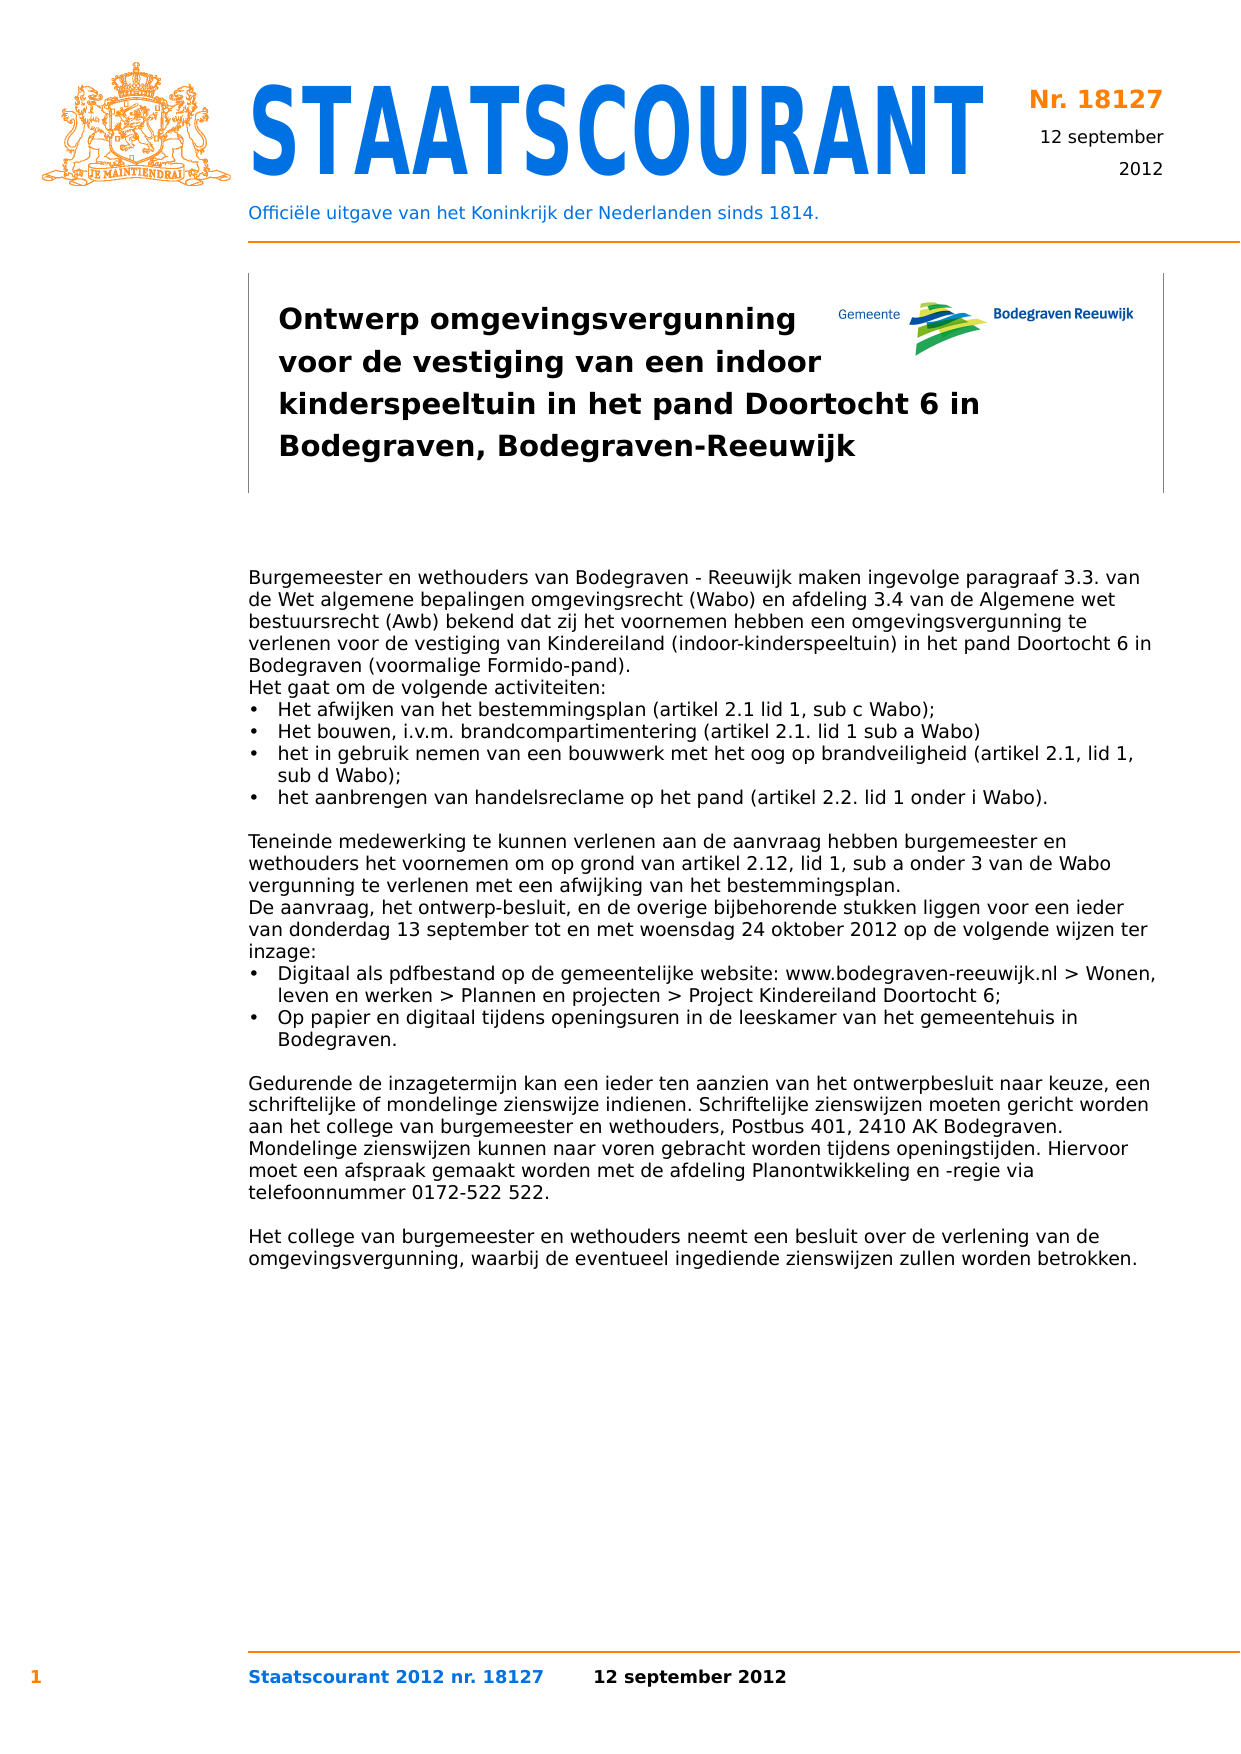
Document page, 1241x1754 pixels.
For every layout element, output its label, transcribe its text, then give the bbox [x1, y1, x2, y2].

text • Digitaal als pdfbestand op de gemeentelijke website: www.bodegraven-reeuwijk.nl > Wonen, leven en werken > Plannen en projecten > Project Kindereiland Doortocht 6; [248, 963, 1163, 1007]
picture [41, 62, 231, 186]
table_header Nr. 18127 [998, 62, 1240, 121]
text Teneinde medewerking te kunnen verlenen aan de aanvraag hebben burgemeester en wethouders het voornemen om op grond van artikel 2.12, lid 1, sub a onder 3 van de Wabo vergunning te verlenen met een afwijking van het bestemmingsplan. [248, 831, 1163, 897]
table_header STAATSCOURANT [248, 62, 998, 203]
text • het in gebruik nemen van een bouwwerk met het oog op brandveiligheid (artikel 2.1, lid 1, sub d Wabo); [248, 743, 1163, 787]
subtitle Ontwerp omgevingsvergunning voor de vestiging van een indoor kinderspeeltuin in het pand Doortocht 6 in Bodegraven, Bodegraven-Reeuwijk [249, 273, 1163, 493]
text • Het bouwen, i.v.m. brandcompartimentering (artikel 2.1. lid 1 sub a Wabo) [248, 721, 1163, 743]
text Burgemeester en wethouders van Bodegraven - Reeuwijk maken ingevolge paragraaf 3.3. van de Wet algemene bepalingen omgevingsrecht (Wabo) en afdeling 3.4 van de Algemene wet bestuursrecht (Awb) bekend dat zij het voornemen hebben een omgevingsvergunning te verlenen voor de vestiging van Kindereiland (indoor-kinderspeeltuin) in het pand Doortocht 6 in Bodegraven (voormalige Formido-pand). [248, 567, 1163, 677]
picture [838, 302, 1134, 356]
text De aanvraag, het ontwerp-besluit, en de overige bijbehorende stukken liggen voor een ieder van donderdag 13 september tot en met woensdag 24 oktober 2012 op de volgende wijzen ter inzage: [248, 897, 1163, 963]
text Gedurende de inzagetermijn kan een ieder ten aanzien van het ontwerpbesluit naar keuze, een schriftelijke of mondelinge zienswijze indienen. Schriftelijke zienswijzen moeten gericht worden aan het college van burgemeester en wethouders, Postbus 401, 2410 AK Bodegraven. Mondelinge zienswijzen kunnen naar voren gebracht worden tijdens openingstijden. Hiervoor moet een afspraak gemaakt worden met de afdeling Planontwikkeling en -regie via telefoonnummer 0172-522 522. [248, 1072, 1163, 1204]
text • het aanbrengen van handelsreclame op het pand (artikel 2.2. lid 1 onder i Wabo). [248, 787, 1163, 809]
text Het college van burgemeester en wethouders neemt een besluit over de verlening van de omgevingsvergunning, waarbij de eventueel ingediende zienswijzen zullen worden betrokken. [248, 1226, 1163, 1270]
text • Het afwijken van het bestemmingsplan (artikel 2.1 lid 1, sub c Wabo); [248, 699, 1163, 721]
table_cell Officiële uitgave van het Koninkrijk der Nederlanden sinds 1814. [248, 203, 1240, 241]
text • Op papier en digitaal tijdens openingsuren in de leeskamer van het gemeentehuis in Bodegraven. [248, 1007, 1163, 1051]
table_header [25, 62, 248, 241]
table_cell 12 september [998, 121, 1240, 153]
text Het gaat om de volgende activiteiten: [248, 677, 1163, 699]
table_cell 2012 [998, 153, 1240, 203]
